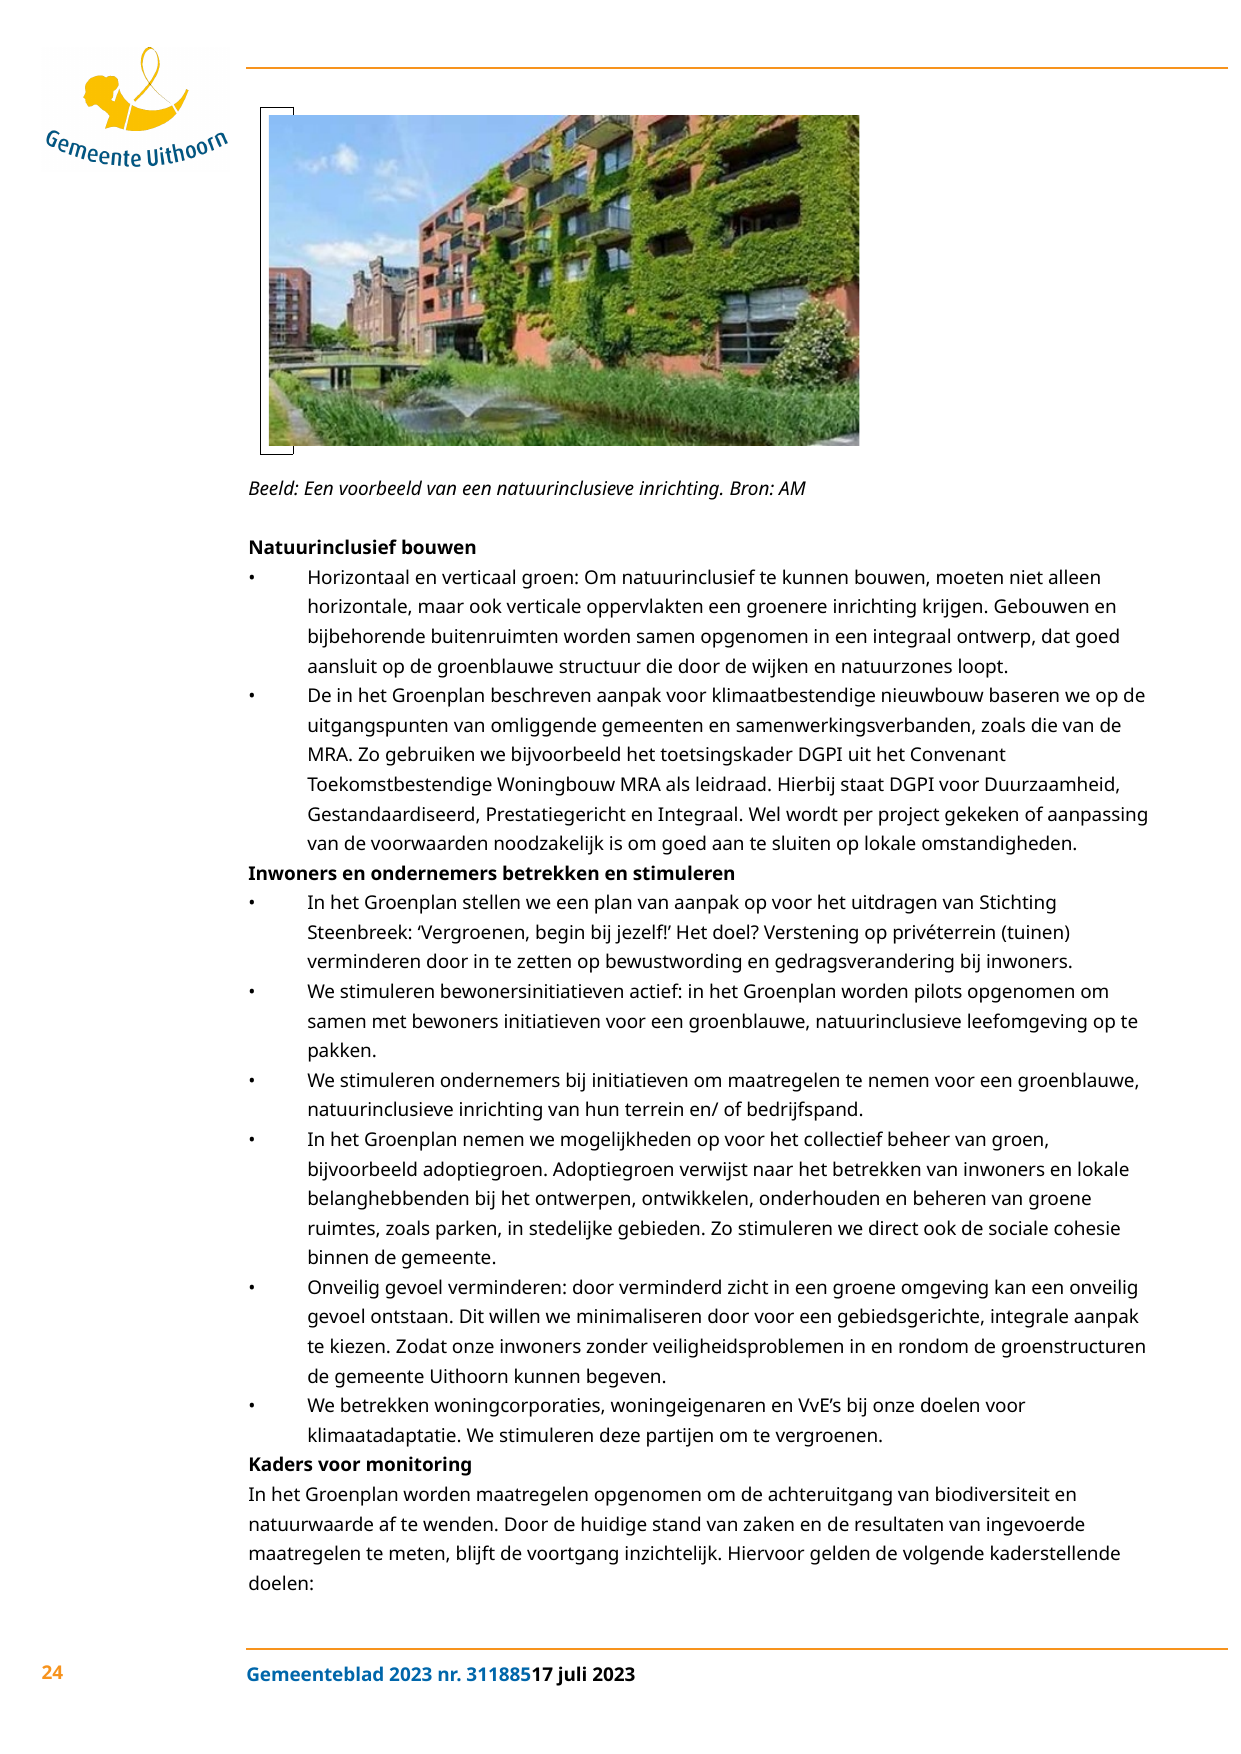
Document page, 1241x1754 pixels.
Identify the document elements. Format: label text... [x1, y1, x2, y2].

text Kaders voor monitoring [248, 1452, 1152, 1477]
picture [41, 47, 231, 172]
text Natuurinclusief bouwen [248, 534, 1152, 560]
list Horizontaal en verticaal groen: Om natuurinclusief te kunnen bouwen, moeten niet alleen horizontale, maar ook verticale oppervlakten een groenere inrichting krijgen. Gebouwen en bijbehorende buitenruimten worden samen opgenomen in een integraal ontwerp, dat goed aansluit op de groenblauwe structuur die door de wijken en natuurzones loopt. [248, 564, 1152, 679]
list In het Groenplan stellen we een plan van aanpak op voor het uitdragen van Stichting Steenbreek: ‘Vergroenen, begin bij jezelf!’ Het doel? Verstening op privéterrein (tuinen) verminderen door in te zetten op bewustwording en gedragsverandering bij inwoners. [248, 889, 1152, 974]
text Beeld: Een voorbeeld van een natuurinclusieve inrichting. Bron: AM [248, 475, 1152, 501]
list In het Groenplan nemen we mogelijkheden op voor het collectief beheer van groen, bijvoorbeeld adoptiegroen. Adoptiegroen verwijst naar het betrekken van inwoners en lokale belanghebbenden bij het ontwerpen, ontwikkelen, onderhouden en beheren van groene ruimtes, zoals parken, in stedelijke gebieden. Zo stimuleren we direct ook de sociale cohesie binnen de gemeente. [248, 1126, 1152, 1270]
list We betrekken woningcorporaties, woningeigenaren en VvE’s bij onze doelen voor klimaatadaptatie. We stimuleren deze partijen om te vergroenen. [248, 1392, 1152, 1448]
list We stimuleren bewonersinitiatieven actief: in het Groenplan worden pilots opgenomen om samen met bewoners initiatieven voor een groenblauwe, natuurinclusieve leefomgeving op te pakken. [248, 978, 1152, 1063]
text Inwoners en ondernemers betrekken en stimuleren [248, 860, 1152, 886]
text In het Groenplan worden maatregelen opgenomen om de achteruitgang van biodiversiteit en natuurwaarde af te wenden. Door de huidige stand van zaken en de resultaten van ingevoerde maatregelen te meten, blijft de voortgang inzichtelijk. Hiervoor gelden de volgende kaderstellende doelen: [248, 1481, 1152, 1596]
list De in het Groenplan beschreven aanpak voor klimaatbestendige nieuwbouw baseren we op de uitgangspunten van omliggende gemeenten en samenwerkingsverbanden, zoals die van de MRA. Zo gebruiken we bijvoorbeeld het toetsingskader DGPI uit het Convenant Toekomstbestendige Woningbouw MRA als leidraad. Hierbij staat DGPI voor Duurzaamheid, Gestandaardiseerd, Prestatiegericht en Integraal. Wel wordt per project gekeken of aanpassing van de voorwaarden noodzakelijk is om goed aan te sluiten op lokale omstandigheden. [248, 682, 1152, 856]
picture [268, 115, 860, 446]
list We stimuleren ondernemers bij initiatieven om maatregelen te nemen voor een groenblauwe, natuurinclusieve inrichting van hun terrein en/ of bedrijfspand. [248, 1067, 1152, 1122]
list Onveilig gevoel verminderen: door verminderd zicht in een groene omgeving kan een onveilig gevoel ontstaan. Dit willen we minimaliseren door voor een gebiedsgerichte, integrale aanpak te kiezen. Zodat onze inwoners zonder veiligheidsproblemen in en rondom de groenstructuren de gemeente Uithoorn kunnen begeven. [248, 1274, 1152, 1389]
